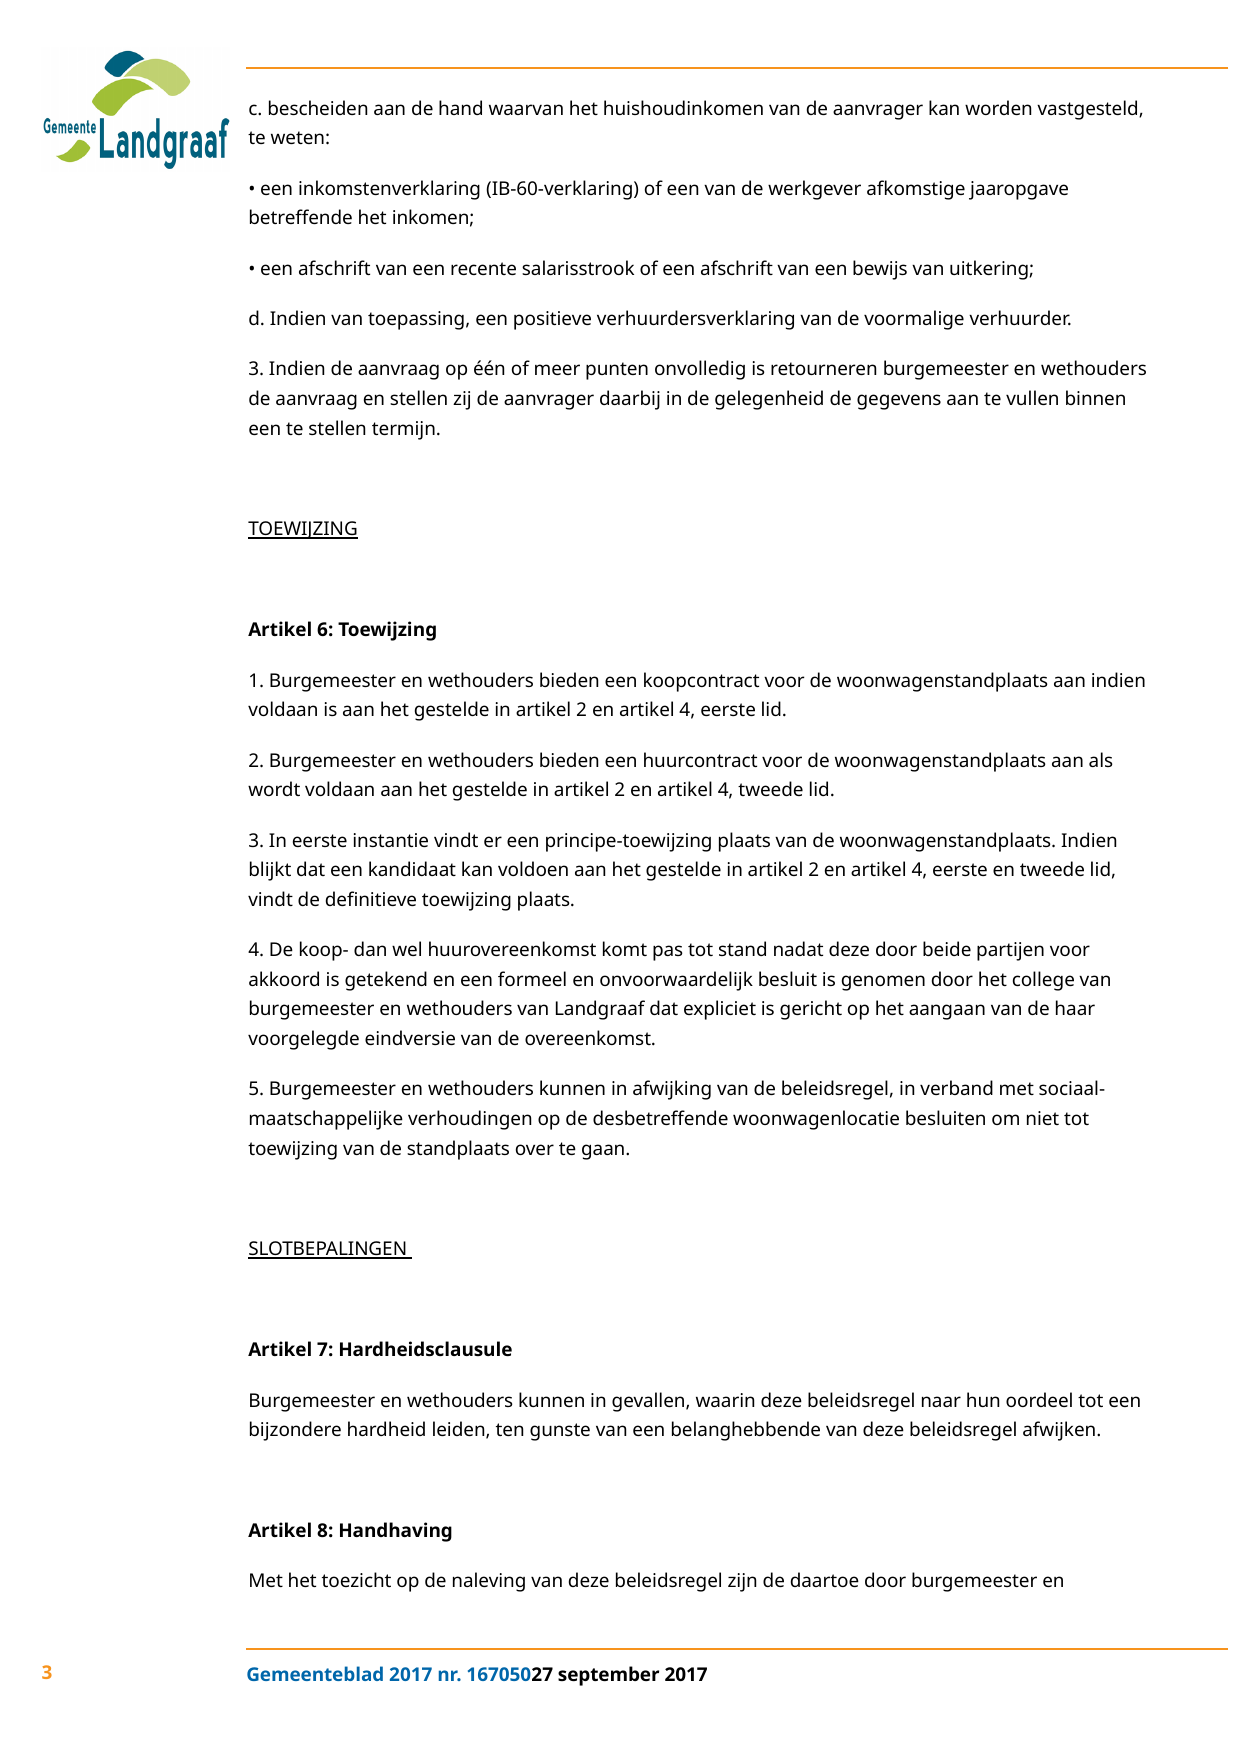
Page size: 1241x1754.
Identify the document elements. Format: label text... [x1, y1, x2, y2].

text • een inkomstenverklaring (IB-60-verklaring) of een van de werkgever afkomstige jaaropgave betreffende het inkomen; [248, 175, 1152, 230]
text 3. In eerste instantie vindt er een principe-toewijzing plaats van de woonwagenstandplaats. Indien blijkt dat een kandidaat kan voldoen aan het gestelde in artikel 2 en artikel 4, eerste en tweede lid, vindt de definitieve toewijzing plaats. [248, 827, 1152, 912]
text 2. Burgemeester en wethouders bieden een huurcontract voor de woonwagenstandplaats aan als wordt voldaan aan het gestelde in artikel 2 en artikel 4, tweede lid. [248, 747, 1152, 802]
text Met het toezicht op de naleving van deze beleidsregel zijn de daartoe door burgemeester en [248, 1568, 1152, 1593]
text c. bescheiden aan de hand waarvan het huishoudinkomen van de aanvrager kan worden vastgesteld, te weten: [248, 95, 1152, 150]
text d. Indien van toepassing, een positieve verhuurdersverklaring van de voormalige verhuurder. [248, 305, 1152, 331]
text TOEWIJZING [248, 516, 1152, 541]
text Artikel 6: Toewijzing [248, 616, 1152, 642]
text Artikel 7: Hardheidsclausule [248, 1336, 1152, 1362]
text SLOTBEPALINGEN [248, 1236, 1152, 1261]
text 5. Burgemeester en wethouders kunnen in afwijking van de beleidsregel, in verband met sociaal- maatschappelijke verhoudingen op de desbetreffende woonwagenlocatie besluiten om niet tot toewijzing van de standplaats over te gaan. [248, 1076, 1152, 1161]
text 3. Indien de aanvraag op één of meer punten onvolledig is retourneren burgemeester en wethouders de aanvraag en stellen zij de aanvrager daarbij in de gelegenheid de gegevens aan te vullen binnen een te stellen termijn. [248, 356, 1152, 441]
text 1. Burgemeester en wethouders bieden een koopcontract voor de woonwagenstandplaats aan indien voldaan is aan het gestelde in artikel 2 en artikel 4, eerste lid. [248, 667, 1152, 722]
text Burgemeester en wethouders kunnen in gevallen, waarin deze beleidsregel naar hun oordeel tot een bijzondere hardheid leiden, ten gunste van een belanghebbende van deze beleidsregel afwijken. [248, 1387, 1152, 1442]
text • een afschrift van een recente salarisstrook of een afschrift van een bewijs van uitkering; [248, 255, 1152, 281]
text Artikel 8: Handhaving [248, 1517, 1152, 1543]
text 4. De koop- dan wel huurovereenkomst komt pas tot stand nadat deze door beide partijen voor akkoord is getekend en een formeel en onvoorwaardelijk besluit is genomen door het college van burgemeester en wethouders van Landgraaf dat expliciet is gericht op het aangaan van de haar voorgelegde eindversie van de overeenkomst. [248, 936, 1152, 1051]
picture [41, 47, 231, 172]
